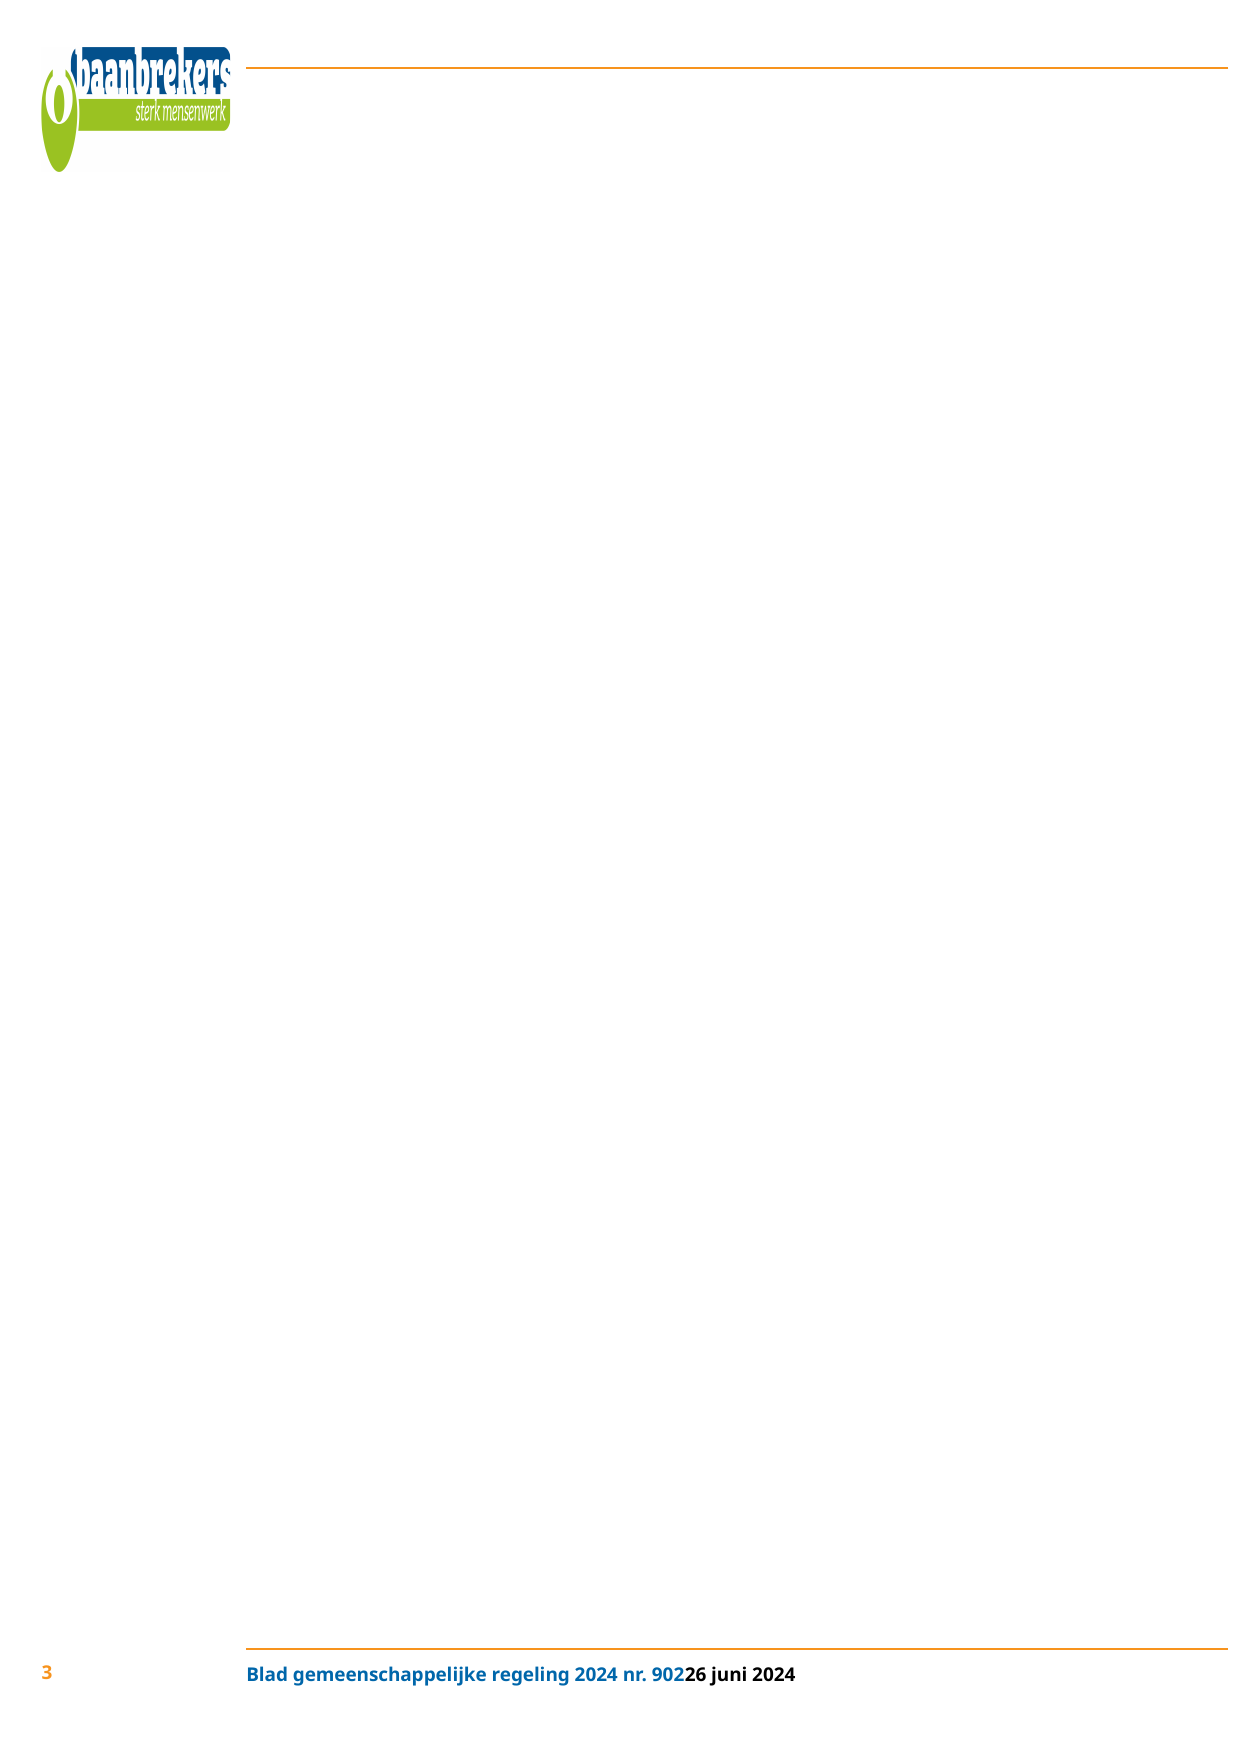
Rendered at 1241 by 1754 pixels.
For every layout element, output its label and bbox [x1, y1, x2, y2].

picture [41, 47, 231, 172]
